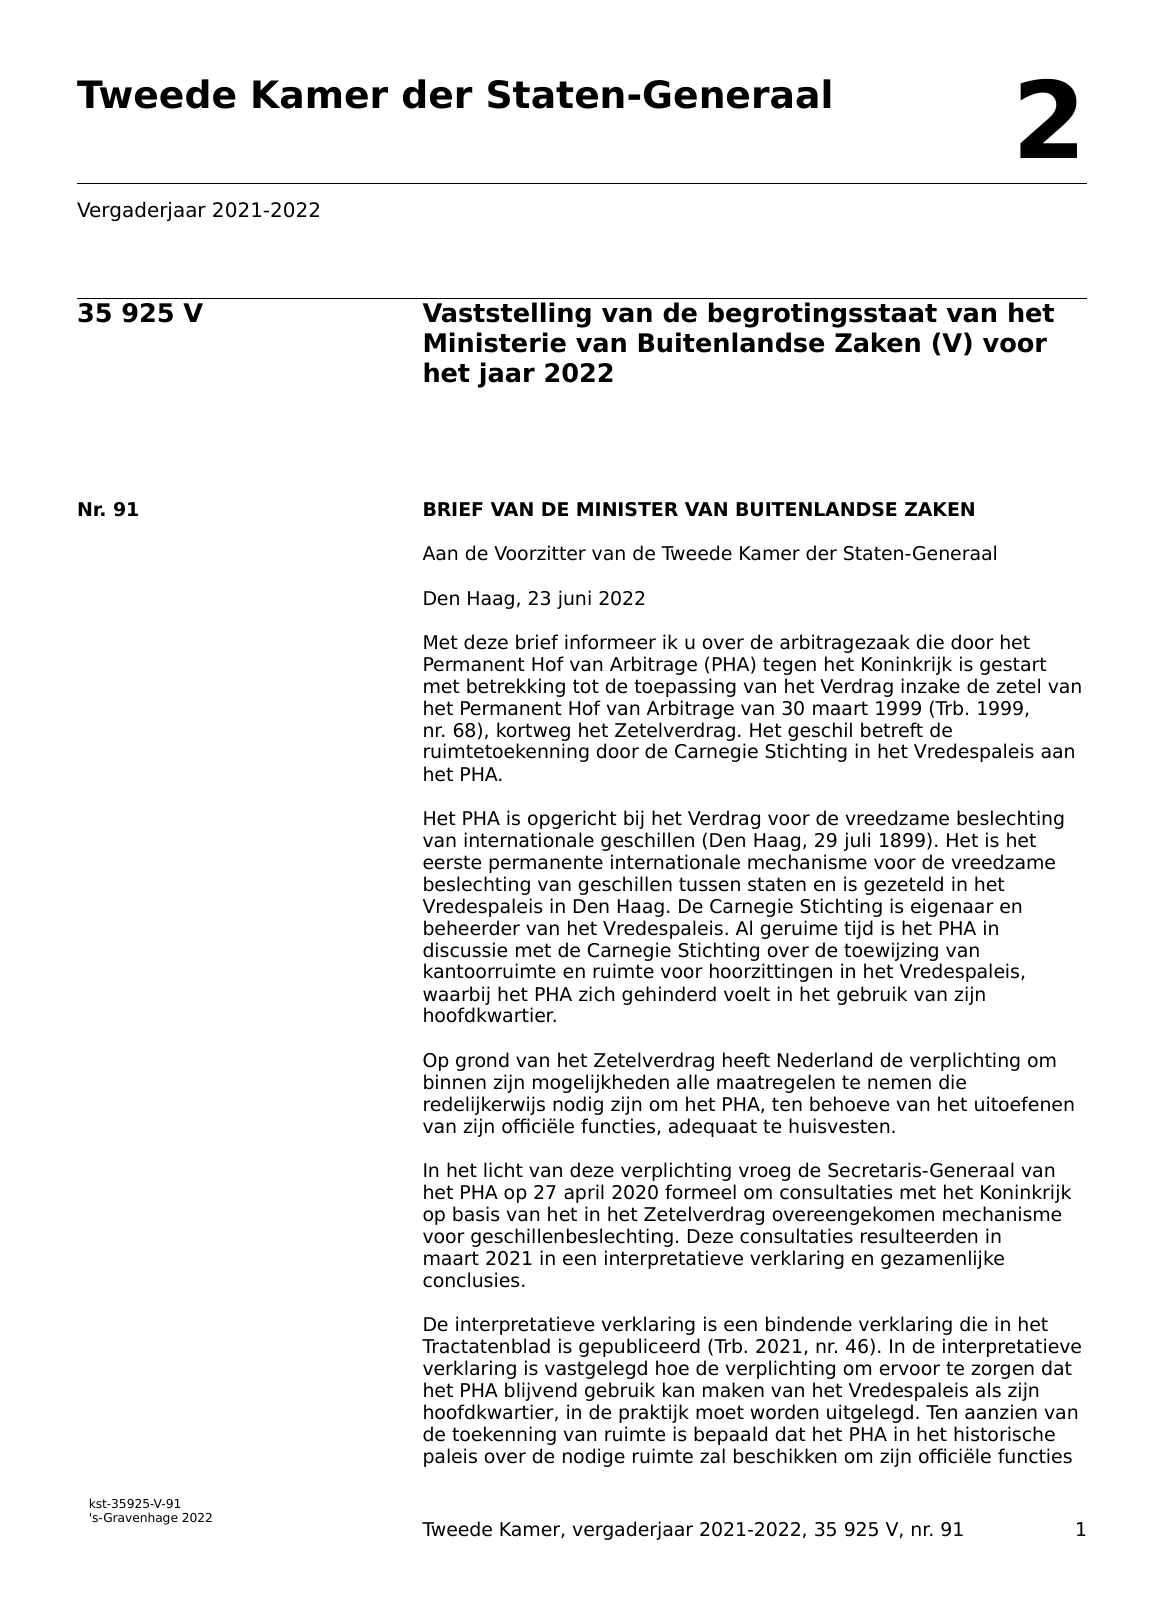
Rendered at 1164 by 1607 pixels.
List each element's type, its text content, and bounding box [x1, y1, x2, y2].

table_header 2 [886, 59, 1087, 183]
table_header Tweede Kamer der Staten-Generaal [77, 59, 886, 183]
text Het PHA is opgericht bij het Verdrag voor de vreedzame beslechting van internationale geschillen (Den Haag, 29 juli 1899). Het is het eerste permanente internationale mechanisme voor de vreedzame beslechting van geschillen tussen staten en is gezeteld in het Vredespaleis in Den Haag. De Carnegie Stichting is eigenaar en beheerder van het Vredespaleis. Al geruime tijd is het PHA in discussie met de Carnegie Stichting over de toewijzing van kantoorruimte en ruimte voor hoorzittingen in het Vredespaleis, waarbij het PHA zich gehinderd voelt in het gebruik van zijn hoofdkwartier. [422, 808, 1087, 1027]
text De interpretatieve verklaring is een bindende verklaring die in het Tractatenblad is gepubliceerd (Trb. 2021, nr. 46). In de interpretatieve verklaring is vastgelegd hoe de verplichting om ervoor te zorgen dat het PHA blijvend gebruik kan maken van het Vredespaleis als zijn hoofdkwartier, in de praktijk moet worden uitgelegd. Ten aanzien van de toekenning van ruimte is bepaald dat het PHA in het historische paleis over de nodige ruimte zal beschikken om zijn officiële functies [422, 1314, 1087, 1468]
text Aan de Voorzitter van de Tweede Kamer der Staten-Generaal [422, 543, 1087, 565]
text Op grond van het Zetelverdrag heeft Nederland de verplichting om binnen zijn mogelijkheden alle maatregelen te nemen die redelijkerwijs nodig zijn om het PHA, ten behoeve van het uitoefenen van zijn officiële functies, adequaat te huisvesten. [422, 1049, 1087, 1137]
text kst-35925-V-91 [88, 1497, 323, 1511]
text Den Haag, 23 juni 2022 [422, 587, 1087, 609]
text In het licht van deze verplichting vroeg de Secretaris-Generaal van het PHA op 27 april 2020 formeel om consultaties met het Koninkrijk op basis van het in het Zetelverdrag overeengekomen mechanisme voor geschillenbeslechting. Deze consultaties resulteerden in maart 2021 in een interpretatieve verklaring en gezamenlijke conclusies. [422, 1160, 1087, 1292]
text 's-Gravenhage 2022 [88, 1511, 323, 1525]
table_cell Vergaderjaar 2021-2022 [77, 184, 1087, 298]
subtitle Nr. 91 BRIEF VAN DE MINISTER VAN BUITENLANDSE ZAKEN [77, 499, 1087, 521]
subtitle 35 925 V Vaststelling van de begrotingsstaat van het Ministerie van Buitenlandse Zaken (V) voor het jaar 2022 [77, 299, 1087, 388]
text Met deze brief informeer ik u over de arbitragezaak die door het Permanent Hof van Arbitrage (PHA) tegen het Koninkrijk is gestart met betrekking tot de toepassing van het Verdrag inzake de zetel van het Permanent Hof van Arbitrage van 30 maart 1999 (Trb. 1999, nr. 68), kortweg het Zetelverdrag. Het geschil betreft de ruimtetoekenning door de Carnegie Stichting in het Vredespaleis aan het PHA. [422, 632, 1087, 785]
